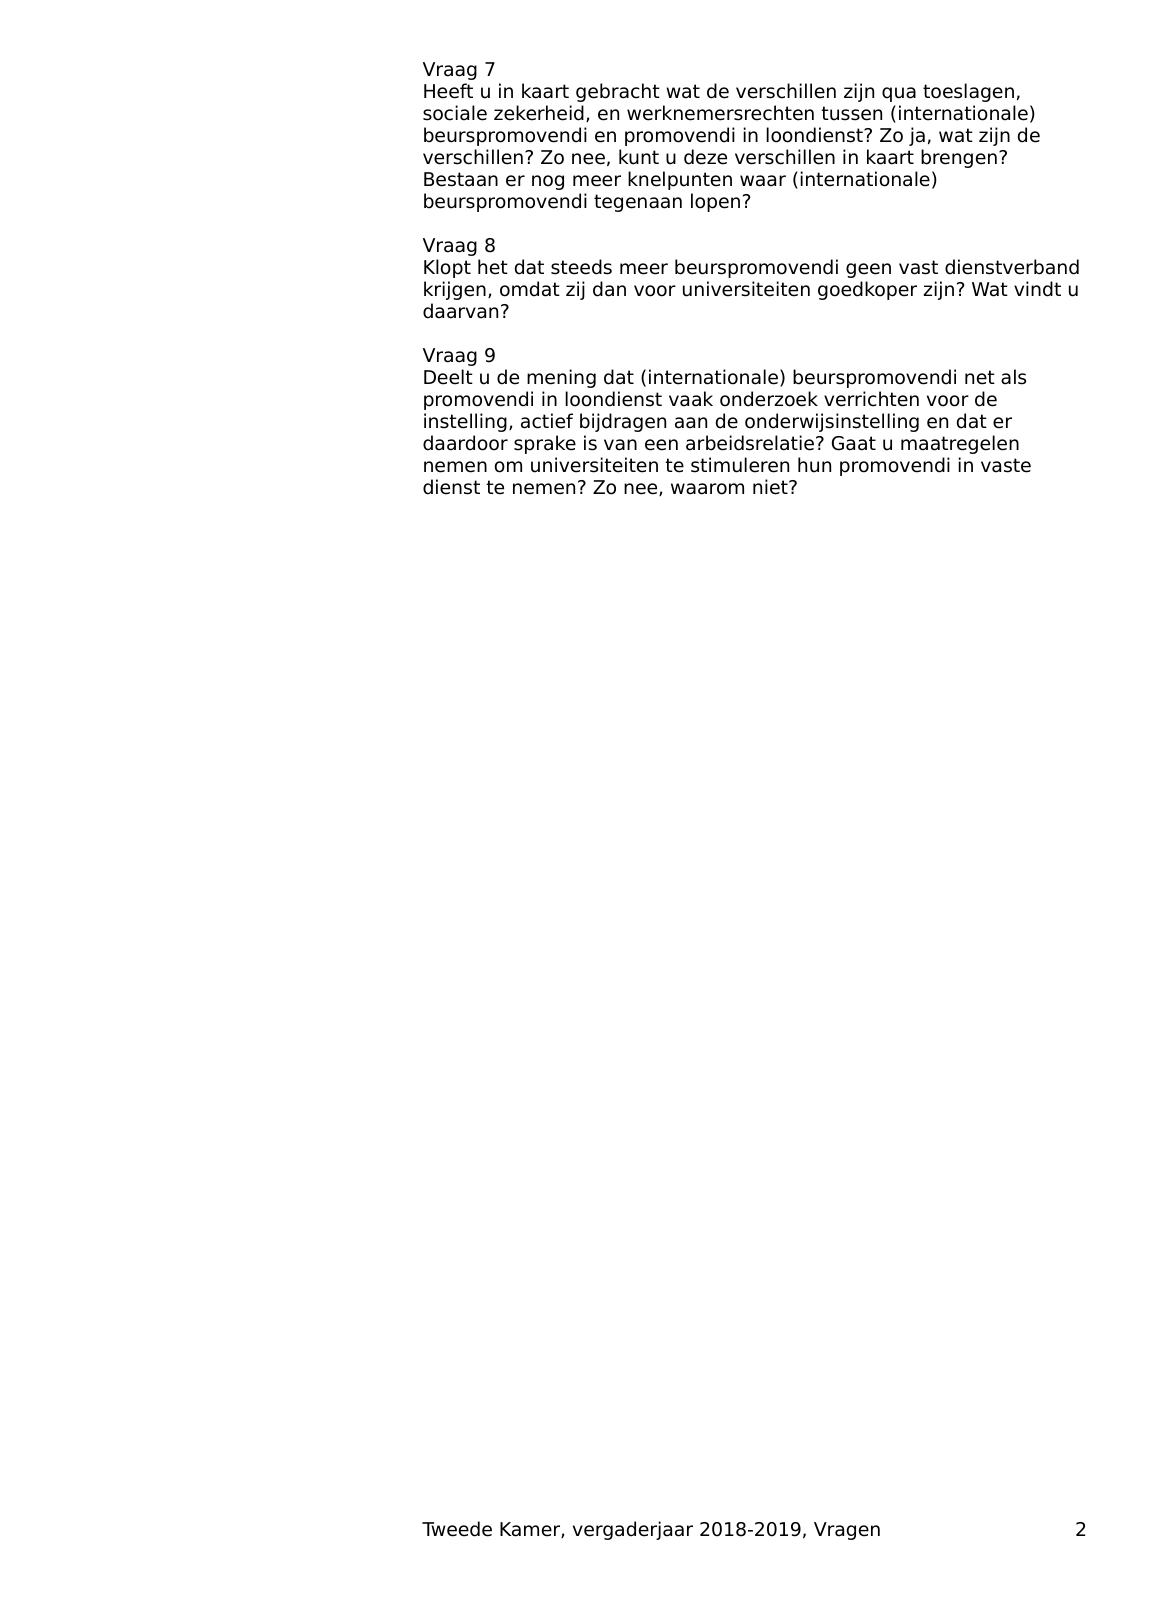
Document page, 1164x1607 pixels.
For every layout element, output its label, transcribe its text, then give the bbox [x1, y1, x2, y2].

text Klopt het dat steeds meer beurspromovendi geen vast dienstverband krijgen, omdat zij dan voor universiteiten goedkoper zijn? Wat vindt u daarvan? [422, 257, 1087, 323]
text Vraag 9 [422, 345, 1087, 367]
text Vraag 8 [422, 235, 1087, 257]
text Heeft u in kaart gebracht wat de verschillen zijn qua toeslagen, sociale zekerheid, en werknemersrechten tussen (internationale) beurspromovendi en promovendi in loondienst? Zo ja, wat zijn de verschillen? Zo nee, kunt u deze verschillen in kaart brengen? Bestaan er nog meer knelpunten waar (internationale) beurspromovendi tegenaan lopen? [422, 81, 1087, 213]
text Vraag 7 [422, 59, 1087, 81]
text Deelt u de mening dat (internationale) beurspromovendi net als promovendi in loondienst vaak onderzoek verrichten voor de instelling, actief bijdragen aan de onderwijsinstelling en dat er daardoor sprake is van een arbeidsrelatie? Gaat u maatregelen nemen om universiteiten te stimuleren hun promovendi in vaste dienst te nemen? Zo nee, waarom niet? [422, 367, 1087, 499]
